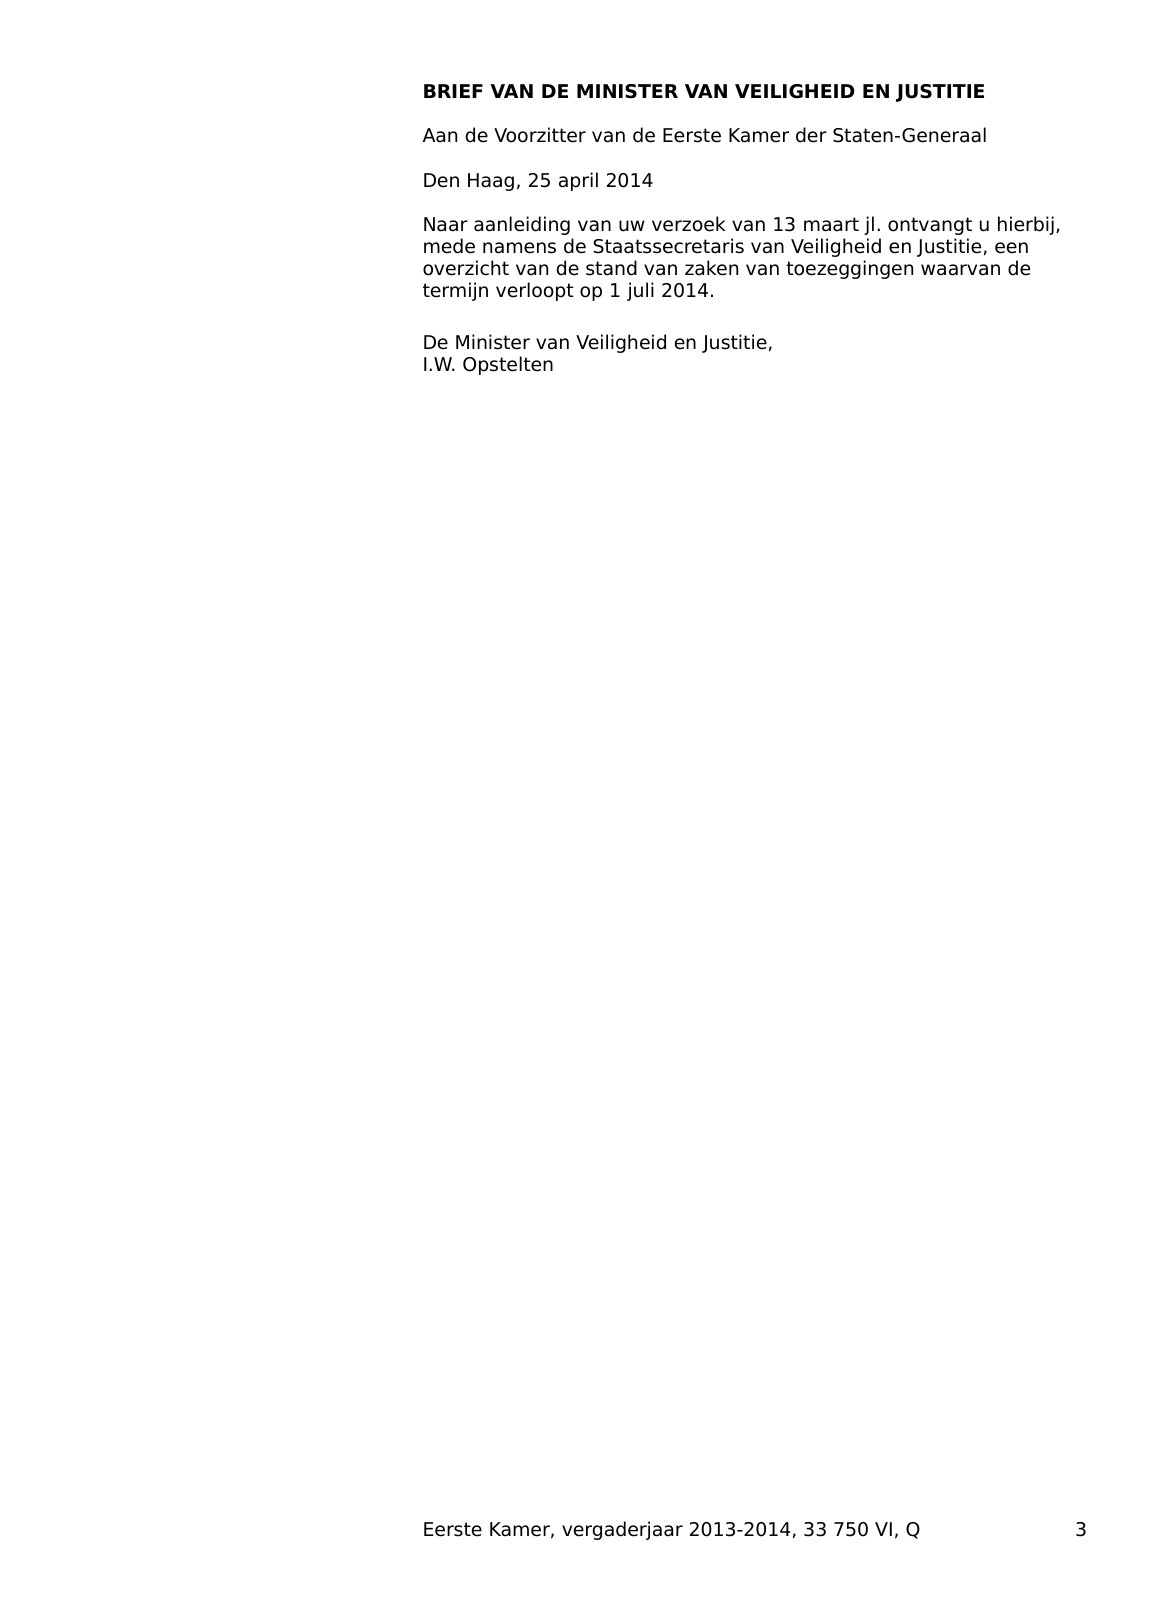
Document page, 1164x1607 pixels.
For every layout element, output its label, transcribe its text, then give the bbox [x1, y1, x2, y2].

subtitle BRIEF VAN DE MINISTER VAN VEILIGHEID EN JUSTITIE [422, 81, 1087, 103]
text Naar aanleiding van uw verzoek van 13 maart jl. ontvangt u hierbij, mede namens de Staatssecretaris van Veiligheid en Justitie, een overzicht van de stand van zaken van toezeggingen waarvan de termijn verloopt op 1 juli 2014. [422, 214, 1087, 302]
text Den Haag, 25 april 2014 [422, 169, 1087, 192]
text Aan de Voorzitter van de Eerste Kamer der Staten-Generaal [422, 125, 1087, 147]
text De Minister van Veiligheid en Justitie, I.W. Opstelten [422, 332, 1087, 376]
